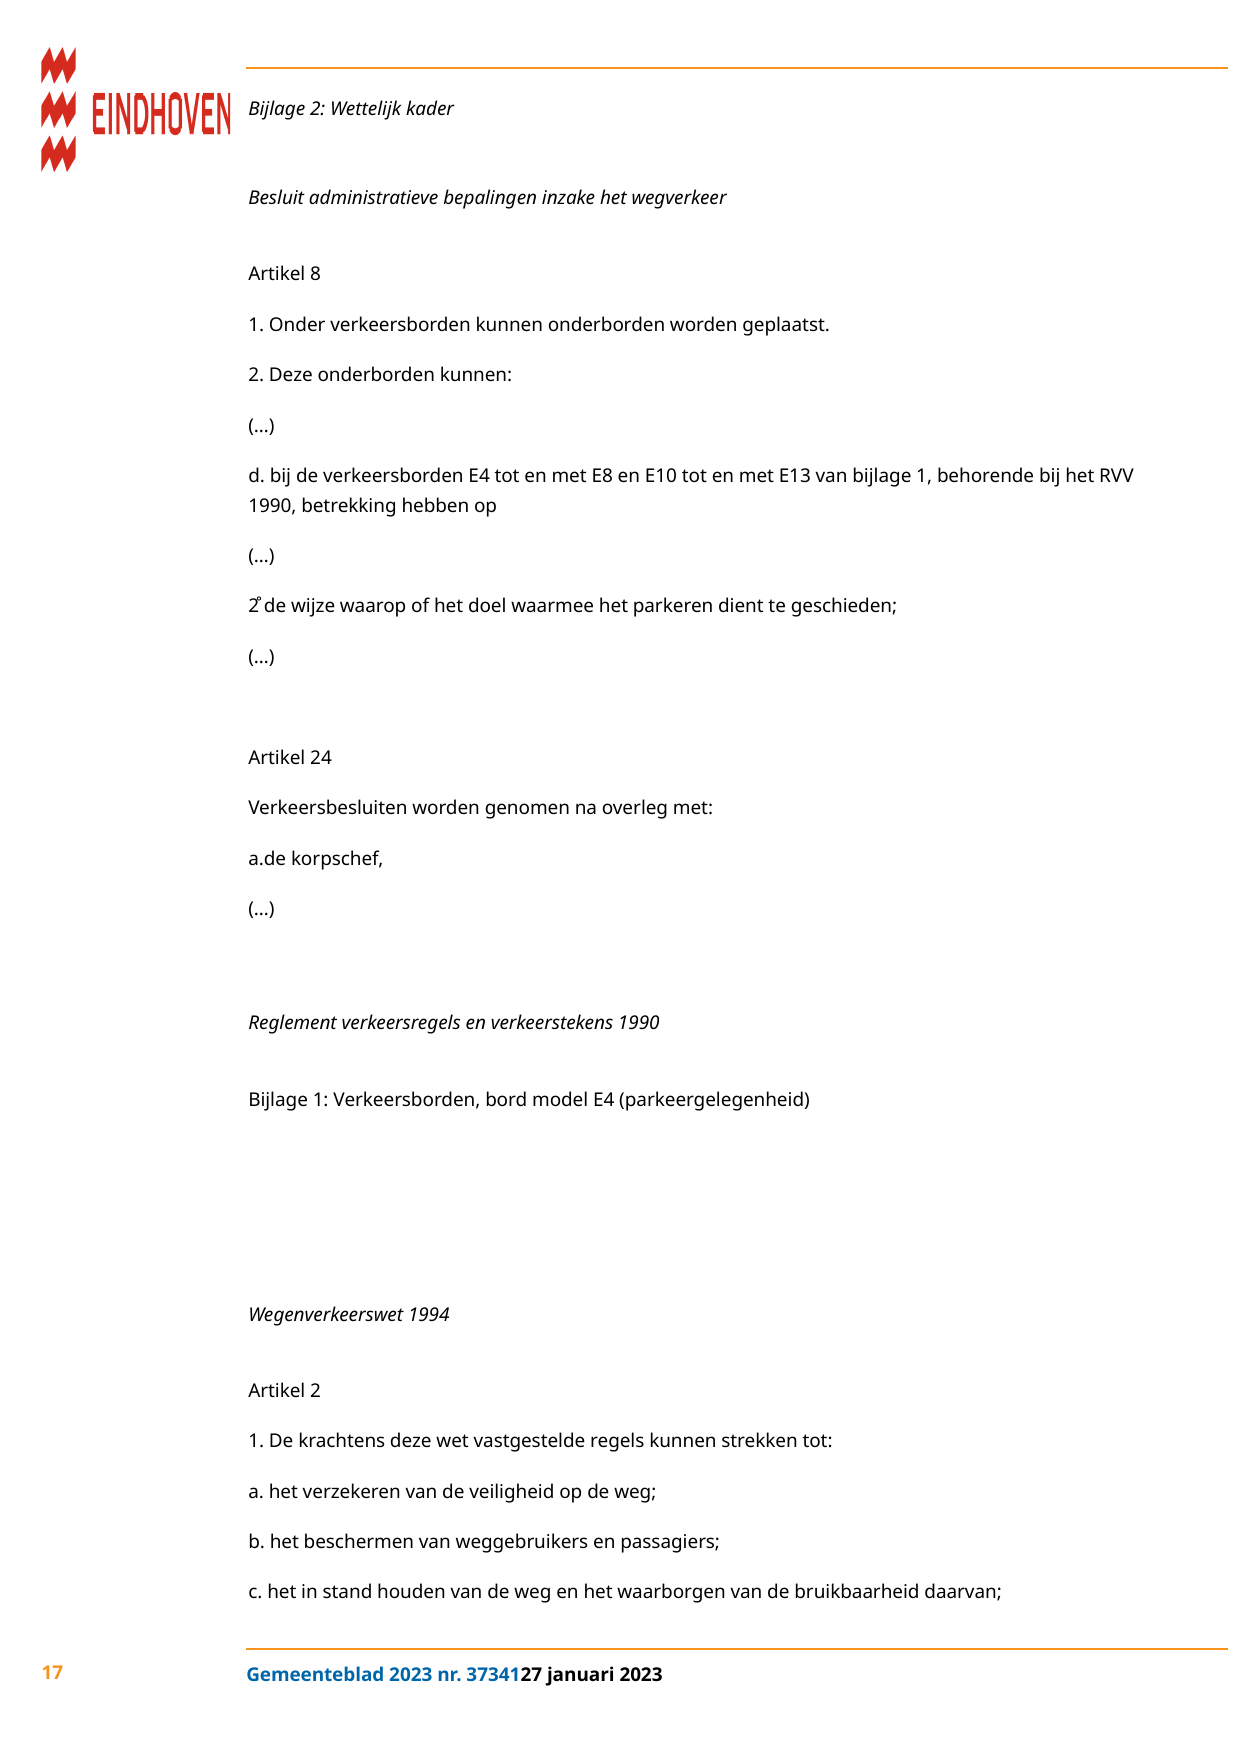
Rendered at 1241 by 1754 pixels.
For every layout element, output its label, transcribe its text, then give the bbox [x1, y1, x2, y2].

text a. het verzekeren van de veiligheid op de weg; [248, 1478, 1152, 1504]
text b. het beschermen van weggebruikers en passagiers; [248, 1528, 1152, 1554]
text Reglement verkeersregels en verkeerstekens 1990 [248, 1009, 1152, 1035]
text Artikel 24 [248, 744, 1152, 770]
text d. bij de verkeersborden E4 tot en met E8 en E10 tot en met E13 van bijlage 1, behorende bij het RVV 1990, betrekking hebben op [248, 462, 1152, 518]
text a.de korpschef, [248, 845, 1152, 871]
text Wegenverkeerswet 1994 [248, 1301, 1152, 1327]
text Besluit administratieve bepalingen inzake het wegverkeer [248, 184, 1152, 210]
text Artikel 2 [248, 1377, 1152, 1403]
text c. het in stand houden van de weg en het waarborgen van de bruikbaarheid daarvan; [248, 1579, 1152, 1604]
text (…) [248, 643, 1152, 669]
text Bijlage 1: Verkeersborden, bord model E4 (parkeergelegenheid) [248, 1086, 1152, 1111]
text Verkeersbesluiten worden genomen na overleg met: [248, 794, 1152, 820]
text (…) [248, 542, 1152, 568]
text Bijlage 2: Wettelijk kader [248, 95, 1152, 121]
text 1. De krachtens deze wet vastgestelde regels kunnen strekken tot: [248, 1427, 1152, 1453]
picture [41, 47, 231, 172]
text 2̊ de wijze waarop of het doel waarmee het parkeren dient te geschieden; [248, 593, 1152, 618]
text Artikel 8 [248, 261, 1152, 286]
text 2. Deze onderborden kunnen: [248, 361, 1152, 387]
text 1. Onder verkeersborden kunnen onderborden worden geplaatst. [248, 311, 1152, 337]
text (…) [248, 412, 1152, 438]
text (…) [248, 895, 1152, 921]
